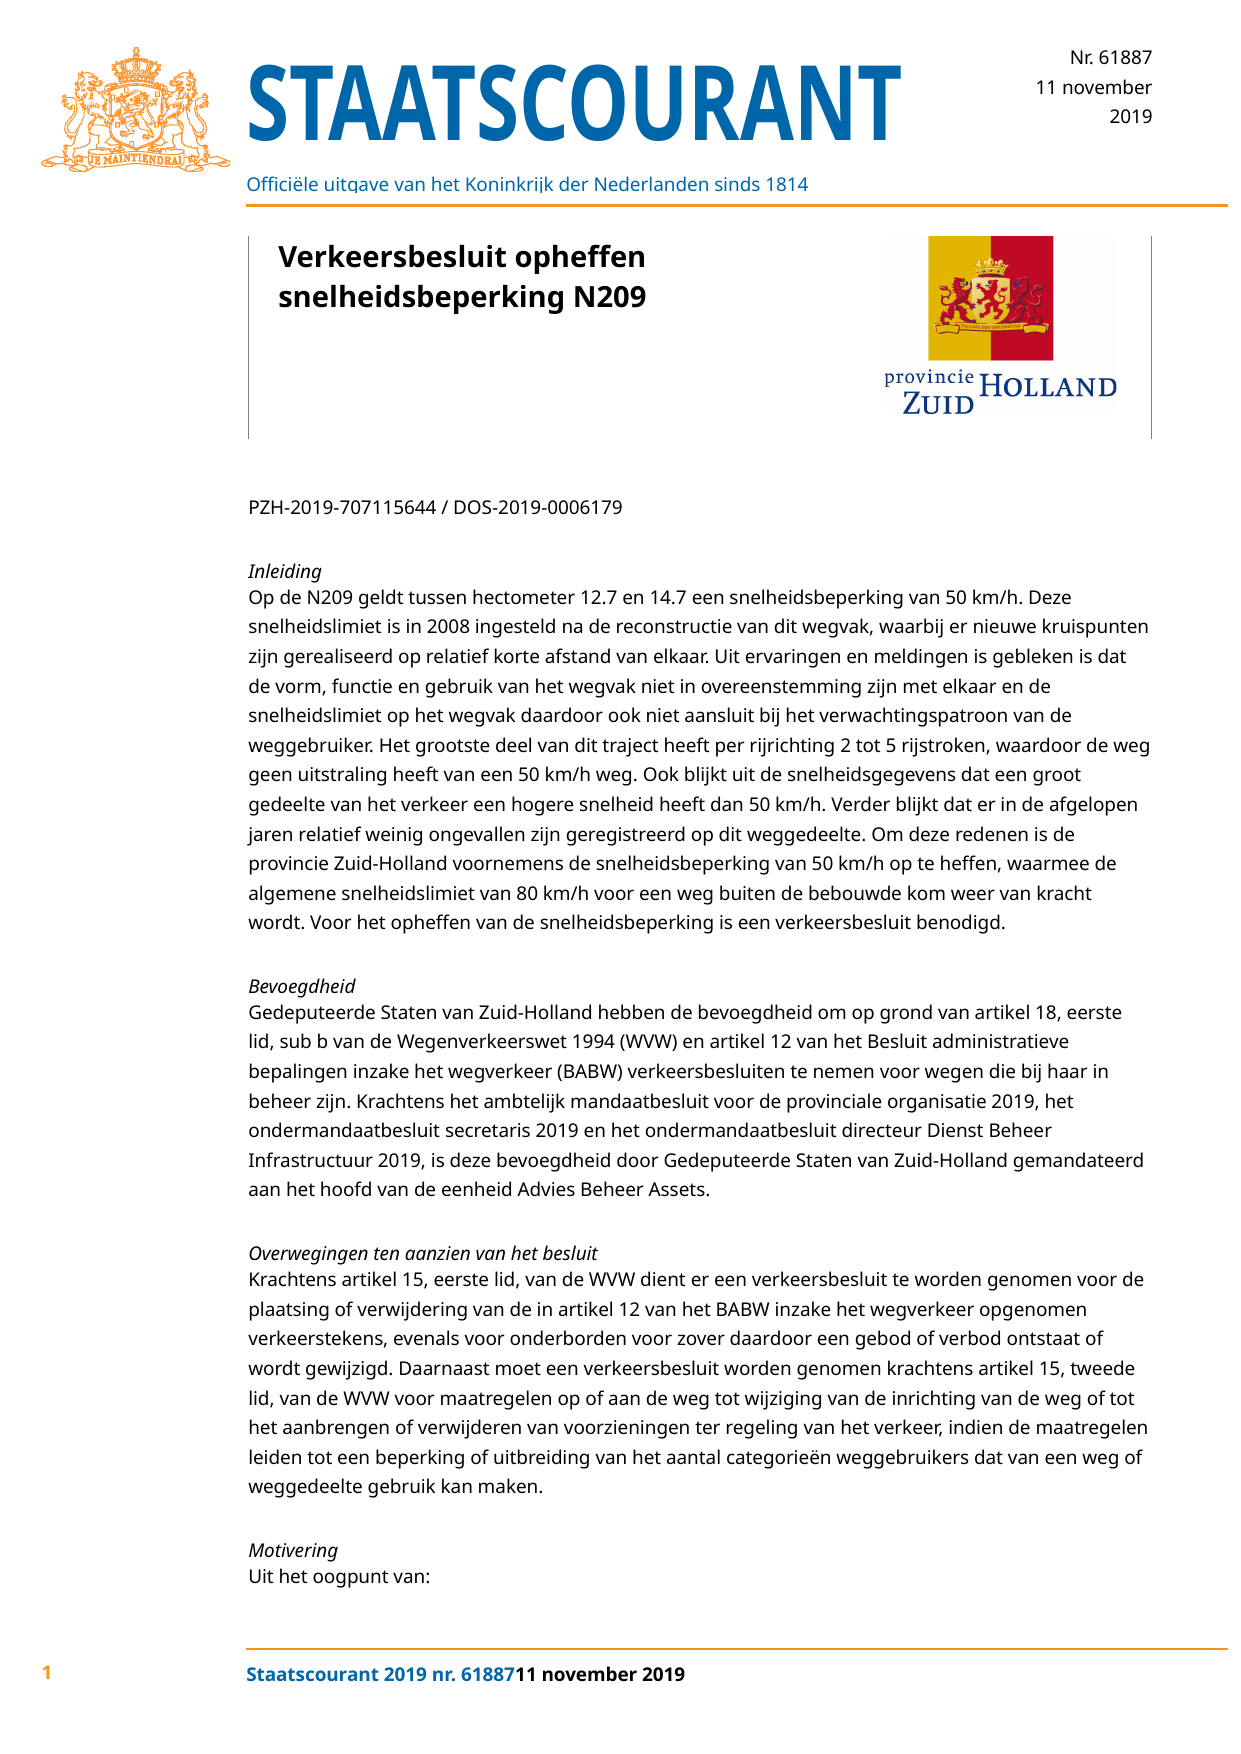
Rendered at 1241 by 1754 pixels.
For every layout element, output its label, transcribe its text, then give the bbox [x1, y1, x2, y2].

table_header [1117, 236, 1151, 413]
text Overwegingen ten aanzien van het besluit [248, 1241, 1152, 1266]
table_header [850, 236, 885, 413]
picture [41, 47, 231, 172]
text Uit het oogpunt van: [248, 1563, 1152, 1589]
text Inleiding [248, 558, 1152, 584]
text Krachtens artikel 15, eerste lid, van de WVW dient er een verkeersbesluit te worden genomen voor de plaatsing of verwijdering van de in artikel 12 van het BABW inzake het wegverkeer opgenomen verkeerstekens, evenals voor onderborden voor zover daardoor een gebod of verbod ontstaat of wordt gewijzigd. Daarnaast moet een verkeersbesluit worden genomen krachtens artikel 15, tweede lid, van de WVW voor maatregelen op of aan de weg tot wijziging van de inrichting van de weg of tot het aanbrengen of verwijderen van voorzieningen ter regeling van het verkeer, indien de maatregelen leiden tot een beperking of uitbreiding van het aantal categorieën weggebruikers dat van een weg of weggedeelte gebruik kan maken. [248, 1266, 1152, 1499]
text Motivering [248, 1537, 1152, 1563]
picture [885, 236, 1117, 414]
text Op de N209 geldt tussen hectometer 12.7 en 14.7 een snelheidsbeperking van 50 km/h. Deze snelheidslimiet is in 2008 ingesteld na de reconstructie van dit wegvak, waarbij er nieuwe kruispunten zijn gerealiseerd op relatief korte afstand van elkaar. Uit ervaringen en meldingen is gebleken is dat de vorm, functie en gebruik van het wegvak niet in overeenstemming zijn met elkaar en de snelheidslimiet op het wegvak daardoor ook niet aansluit bij het verwachtingspatroon van de weggebruiker. Het grootste deel van dit traject heeft per rijrichting 2 tot 5 rijstroken, waardoor de weg geen uitstraling heeft van een 50 km/h weg. Ook blijkt uit de snelheidsgegevens dat een groot gedeelte van het verkeer een hogere snelheid heeft dan 50 km/h. Verder blijkt dat er in de afgelopen jaren relatief weinig ongevallen zijn geregistreerd op dit weggedeelte. Om deze redenen is de provincie Zuid-Holland voornemens de snelheidsbeperking van 50 km/h op te heffen, waarmee de algemene snelheidslimiet van 80 km/h voor een weg buiten de bebouwde kom weer van kracht wordt. Voor het opheffen van de snelheidsbeperking is een verkeersbesluit benodigd. [248, 584, 1152, 935]
text Gedeputeerde Staten van Zuid-Holland hebben de bevoegdheid om op grond van artikel 18, eerste lid, sub b van de Wegenverkeerswet 1994 (WVW) en artikel 12 van het Besluit administratieve bepalingen inzake het wegverkeer (BABW) verkeersbesluiten te nemen voor wegen die bij haar in beheer zijn. Krachtens het ambtelijk mandaatbesluit voor de provinciale organisatie 2019, het ondermandaatbesluit secretaris 2019 en het ondermandaatbesluit directeur Dienst Beheer Infrastructuur 2019, is deze bevoegdheid door Gedeputeerde Staten van Zuid-Holland gemandateerd aan het hoofd van de eenheid Advies Beheer Assets. [248, 999, 1152, 1202]
text Bevoegdheid [248, 973, 1152, 999]
text PZH-2019-707115644 / DOS-2019-0006179 [248, 494, 1152, 520]
table_header [850, 414, 1151, 439]
table_header Verkeersbesluit opheffen snelheidsbeperking N209 [249, 236, 850, 439]
